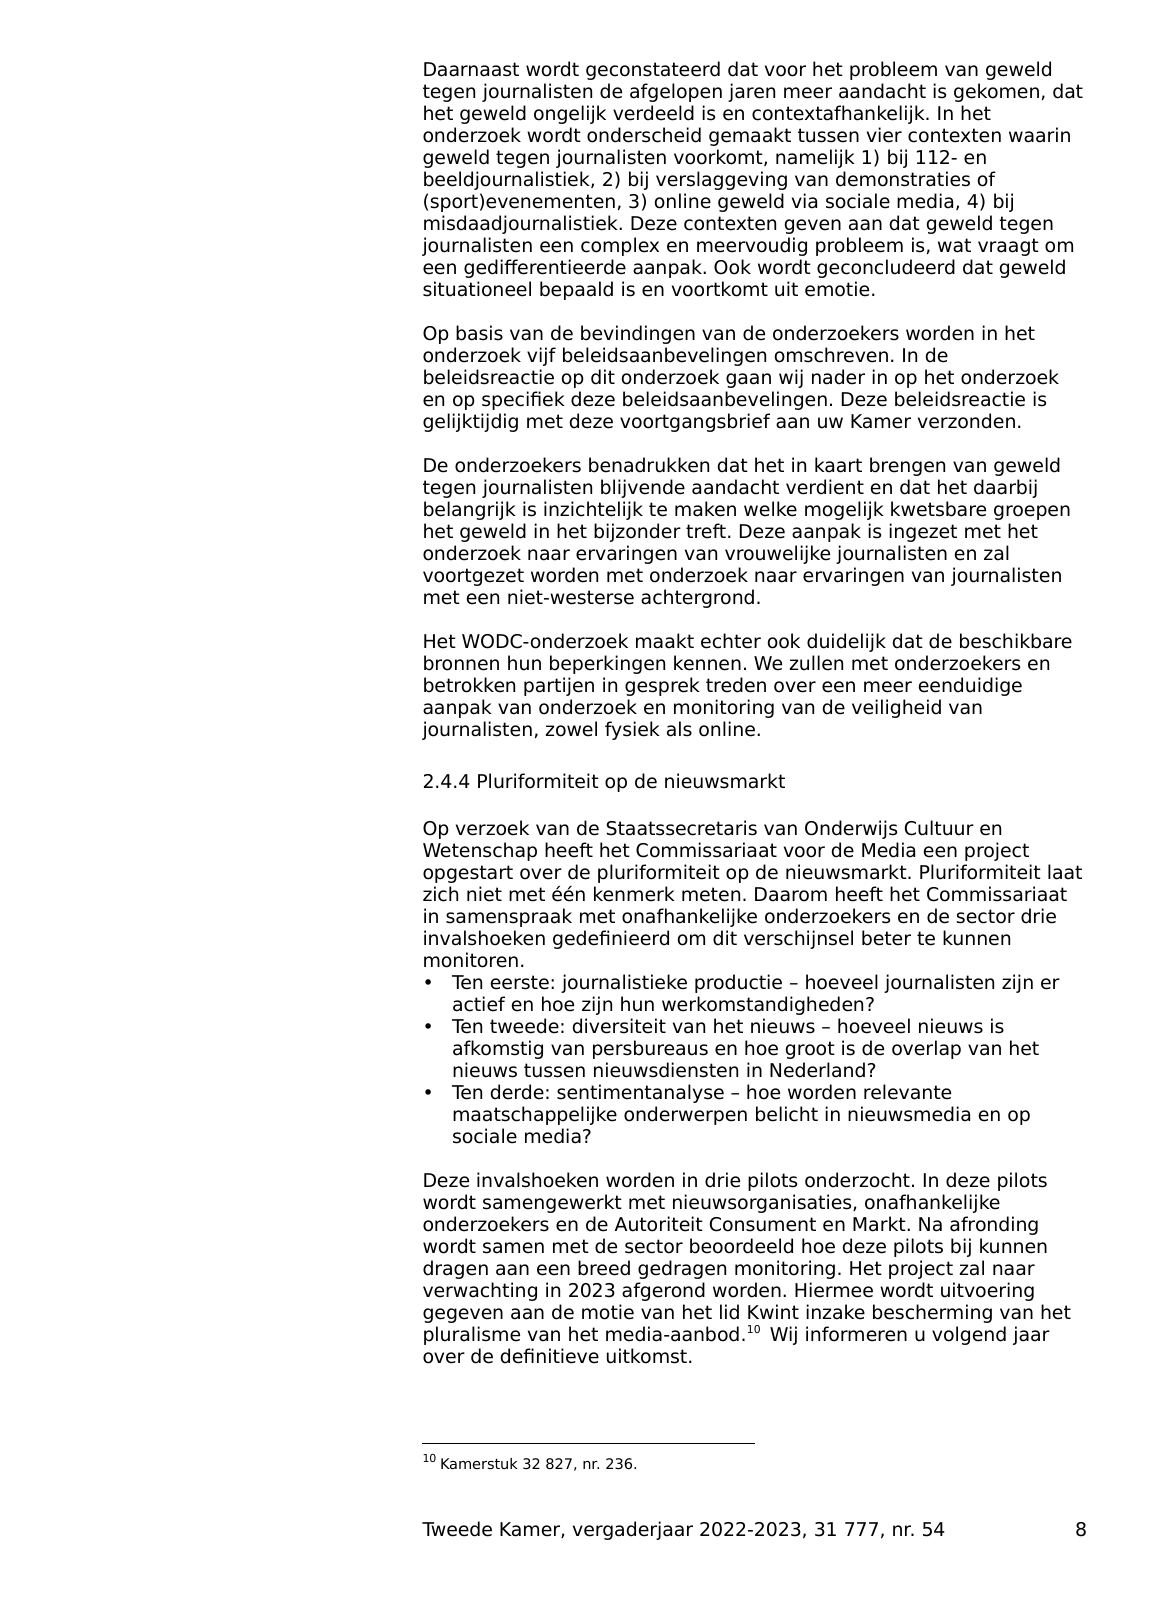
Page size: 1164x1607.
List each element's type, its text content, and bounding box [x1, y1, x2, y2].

text De onderzoekers benadrukken dat het in kaart brengen van geweld tegen journalisten blijvende aandacht verdient en dat het daarbij belangrijk is inzichtelijk te maken welke mogelijk kwetsbare groepen het geweld in het bijzonder treft. Deze aanpak is ingezet met het onderzoek naar ervaringen van vrouwelijke journalisten en zal voortgezet worden met onderzoek naar ervaringen van journalisten met een niet-westerse achtergrond. [422, 455, 1087, 609]
text Het WODC-onderzoek maakt echter ook duidelijk dat de beschikbare bronnen hun beperkingen kennen. We zullen met onderzoekers en betrokken partijen in gesprek treden over een meer eenduidige aanpak van onderzoek en monitoring van de veiligheid van journalisten, zowel fysiek als online. [422, 631, 1087, 741]
text • Ten eerste: journalistieke productie – hoeveel journalisten zijn er actief en hoe zijn hun werkomstandigheden? [422, 972, 1087, 1016]
text Deze invalshoeken worden in drie pilots onderzocht. In deze pilots wordt samengewerkt met nieuwsorganisaties, onafhankelijke onderzoekers en de Autoriteit Consument en Markt. Na afronding wordt samen met de sector beoordeeld hoe deze pilots bij kunnen dragen aan een breed gedragen monitoring. Het project zal naar verwachting in 2023 afgerond worden. Hiermee wordt uitvoering gegeven aan de motie van het lid Kwint inzake bescherming van het pluralisme van het media-aanbod. Wij informeren u volgend jaar over de definitieve uitkomst. [422, 1170, 1087, 1368]
text Op verzoek van de Staatssecretaris van Onderwijs Cultuur en Wetenschap heeft het Commissariaat voor de Media een project opgestart over de pluriformiteit op de nieuwsmarkt. Pluriformiteit laat zich niet met één kenmerk meten. Daarom heeft het Commissariaat in samenspraak met onafhankelijke onderzoekers en de sector drie invalshoeken gedefinieerd om dit verschijnsel beter te kunnen monitoren. [422, 818, 1087, 972]
text Op basis van de bevindingen van de onderzoekers worden in het onderzoek vijf beleidsaanbevelingen omschreven. In de beleidsreactie op dit onderzoek gaan wij nader in op het onderzoek en op specifiek deze beleidsaanbevelingen. Deze beleidsreactie is gelijktijdig met deze voortgangsbrief aan uw Kamer verzonden. [422, 323, 1087, 433]
text • Ten tweede: diversiteit van het nieuws – hoeveel nieuws is afkomstig van persbureaus en hoe groot is de overlap van het nieuws tussen nieuwsdiensten in Nederland? [422, 1016, 1087, 1082]
text Kamerstuk 32 827, nr. 236. [422, 1452, 1087, 1474]
text • Ten derde: sentimentanalyse – hoe worden relevante maatschappelijke onderwerpen belicht in nieuwsmedia en op sociale media? [422, 1082, 1087, 1148]
subtitle 2.4.4 Pluriformiteit op de nieuwsmarkt [422, 771, 1087, 793]
text Daarnaast wordt geconstateerd dat voor het probleem van geweld tegen journalisten de afgelopen jaren meer aandacht is gekomen, dat het geweld ongelijk verdeeld is en contextafhankelijk. In het onderzoek wordt onderscheid gemaakt tussen vier contexten waarin geweld tegen journalisten voorkomt, namelijk 1) bij 112- en beeldjournalistiek, 2) bij verslaggeving van demonstraties of (sport)evenementen, 3) online geweld via sociale media, 4) bij misdaadjournalistiek. Deze contexten geven aan dat geweld tegen journalisten een complex en meervoudig probleem is, wat vraagt om een gedifferentieerde aanpak. Ook wordt geconcludeerd dat geweld situationeel bepaald is en voortkomt uit emotie. [422, 59, 1087, 301]
